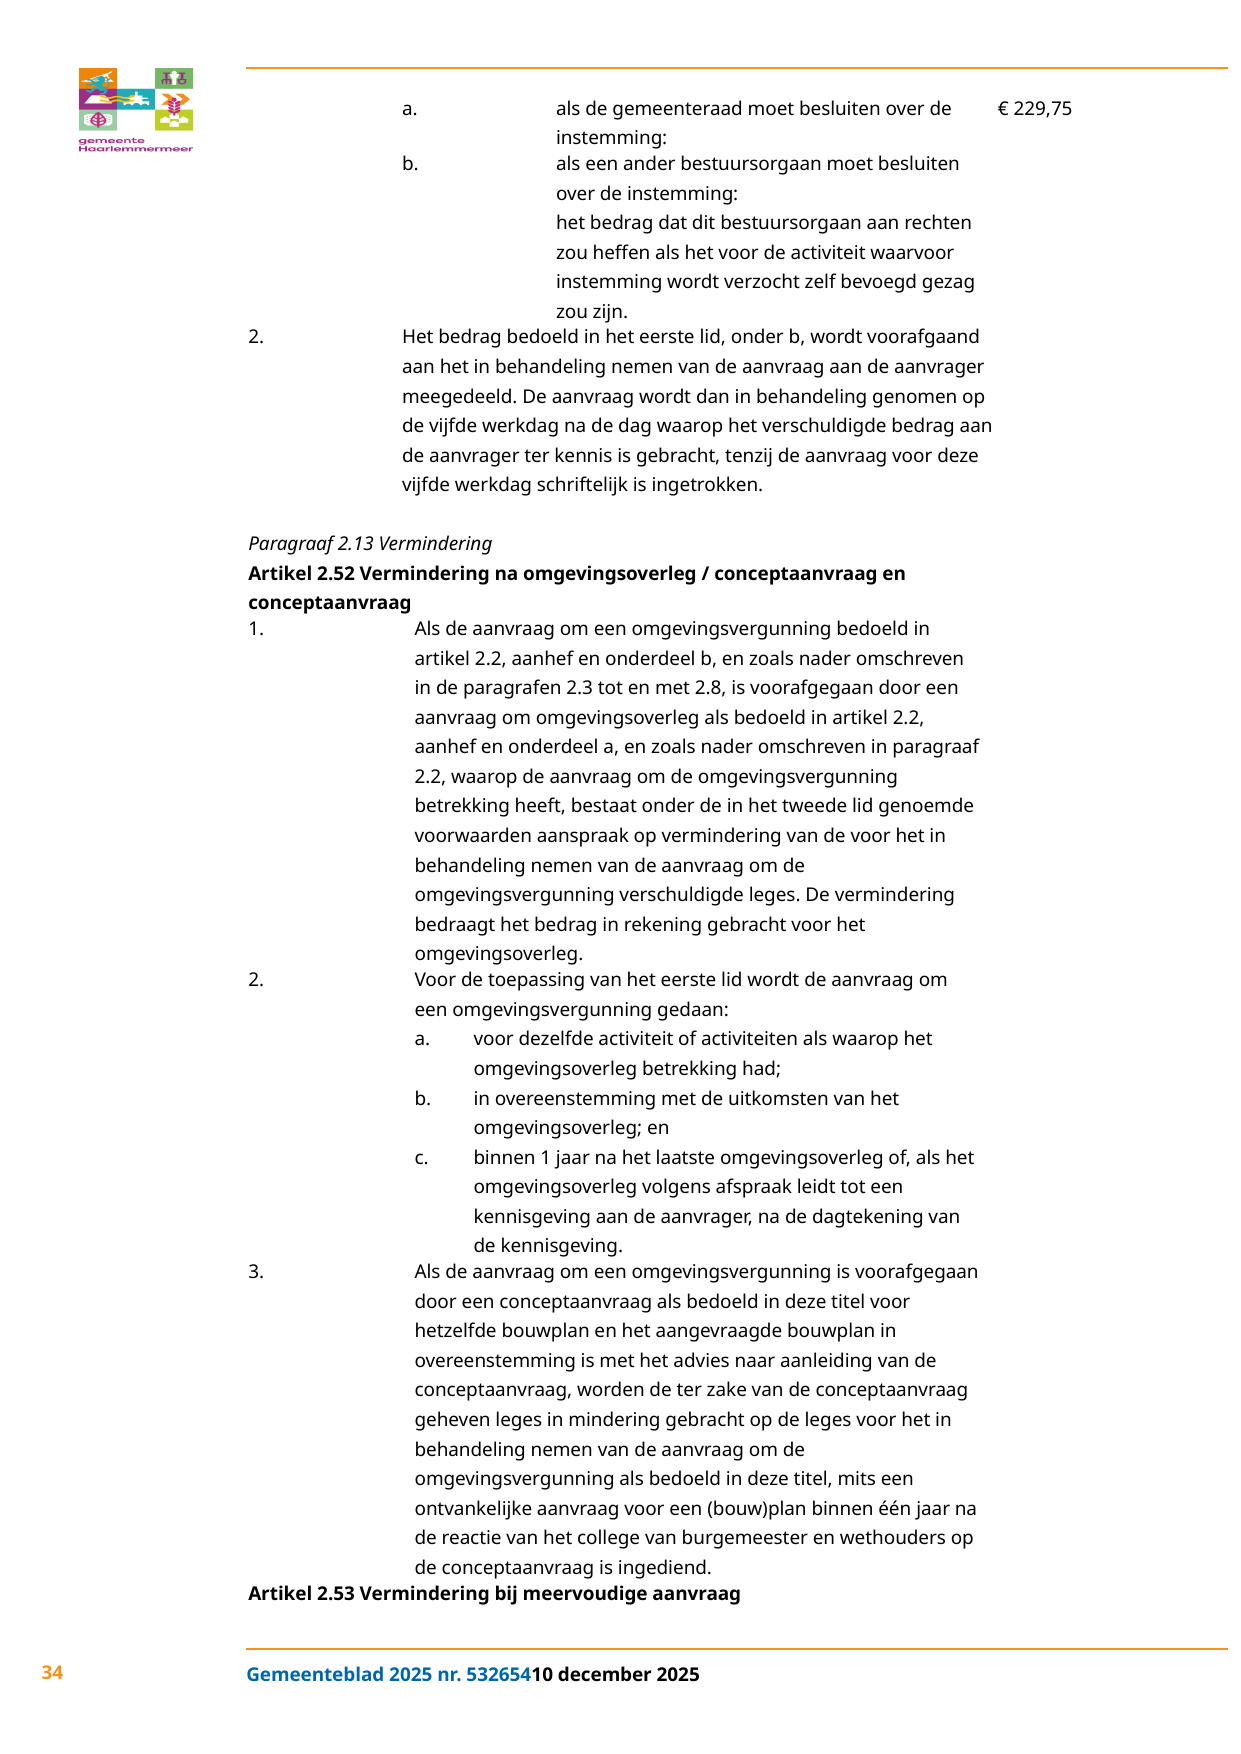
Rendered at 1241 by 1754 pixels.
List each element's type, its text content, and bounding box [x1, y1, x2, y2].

table_cell 2. [248, 324, 402, 497]
table_header [985, 560, 1152, 615]
table_cell Voor de toepassing van het eerste lid wordt de aanvraag om een omgevingsvergunning gedaan: voor dezelfde activiteit of activiteiten als waarop het omgevingsoverleg betrekking had; in overeenstemming met de uitkomsten van het omgevingsoverleg; en binnen 1 jaar na het laatste omgevingsoverleg of, als het omgevingsoverleg volgens afspraak leidt tot een kennisgeving aan de aanvrager, na de dagtekening van de kennisgeving. [414, 966, 985, 1258]
table_cell Als de aanvraag om een omgevingsvergunning bedoeld in artikel 2.2, aanhef en onderdeel b, en zoals nader omschreven in de paragrafen 2.3 tot en met 2.8, is voorafgegaan door een aanvraag om omgevingsoverleg als bedoeld in artikel 2.2, aanhef en onderdeel a, en zoals nader omschreven in paragraaf 2.2, waarop de aanvraag om de omgevingsvergunning betrekking heeft, bestaat onder de in het tweede lid genoemde voorwaarden aanspraak op vermindering van de voor het in behandeling nemen van de aanvraag om de omgevingsvergunning verschuldigde leges. De vermindering bedraagt het bedrag in rekening gebracht voor het omgevingsoverleg. [414, 615, 985, 966]
text Paragraaf 2.13 Vermindering [248, 530, 1152, 556]
picture [41, 47, 231, 172]
table_header Artikel 2.52 Vermindering na omgevingsoverleg / conceptaanvraag en conceptaanvraag [248, 560, 985, 615]
table_cell Als de aanvraag om een omgevingsvergunning is voorafgegaan door een conceptaanvraag als bedoeld in deze titel voor hetzelfde bouwplan en het aangevraagde bouwplan in overeenstemming is met het advies naar aanleiding van de conceptaanvraag, worden de ter zake van de conceptaanvraag geheven leges in mindering gebracht op de leges voor het in behandeling nemen van de aanvraag om de omgevingsvergunning als bedoeld in deze titel, mits een ontvankelijke aanvraag voor een (bouw)plan binnen één jaar na de reactie van het college van burgemeester en wethouders op de conceptaanvraag is ingediend. [414, 1258, 985, 1580]
table_cell Artikel 2.53 Vermindering bij meervoudige aanvraag [248, 1580, 985, 1606]
table_cell [985, 1258, 1152, 1580]
table_cell [998, 324, 1152, 497]
table_cell [998, 150, 1152, 324]
table_cell [985, 966, 1152, 1258]
table_cell b. [402, 150, 556, 324]
table_cell als een ander bestuursorgaan moet besluiten over de instemming: het bedrag dat dit bestuursorgaan aan rechten zou heffen als het voor de activiteit waarvoor instemming wordt verzocht zelf bevoegd gezag zou zijn. [556, 150, 998, 324]
table_cell 1. [248, 615, 414, 966]
table_cell 3. [248, 1258, 414, 1580]
table_cell 2. [248, 966, 414, 1258]
table_cell als de gemeenteraad moet besluiten over de instemming: [556, 95, 998, 150]
table_cell [985, 615, 1152, 966]
table_cell [985, 1580, 1152, 1606]
table_cell € 229,75 [998, 95, 1152, 150]
table_cell [248, 95, 402, 150]
table_cell [248, 150, 402, 324]
table_cell a. [402, 95, 556, 150]
table_cell Het bedrag bedoeld in het eerste lid, onder b, wordt voorafgaand aan het in behandeling nemen van de aanvraag aan de aanvrager meegedeeld. De aanvraag wordt dan in behandeling genomen op de vijfde werkdag na de dag waarop het verschuldigde bedrag aan de aanvrager ter kennis is gebracht, tenzij de aanvraag voor deze vijfde werkdag schriftelijk is ingetrokken. [402, 324, 998, 497]
